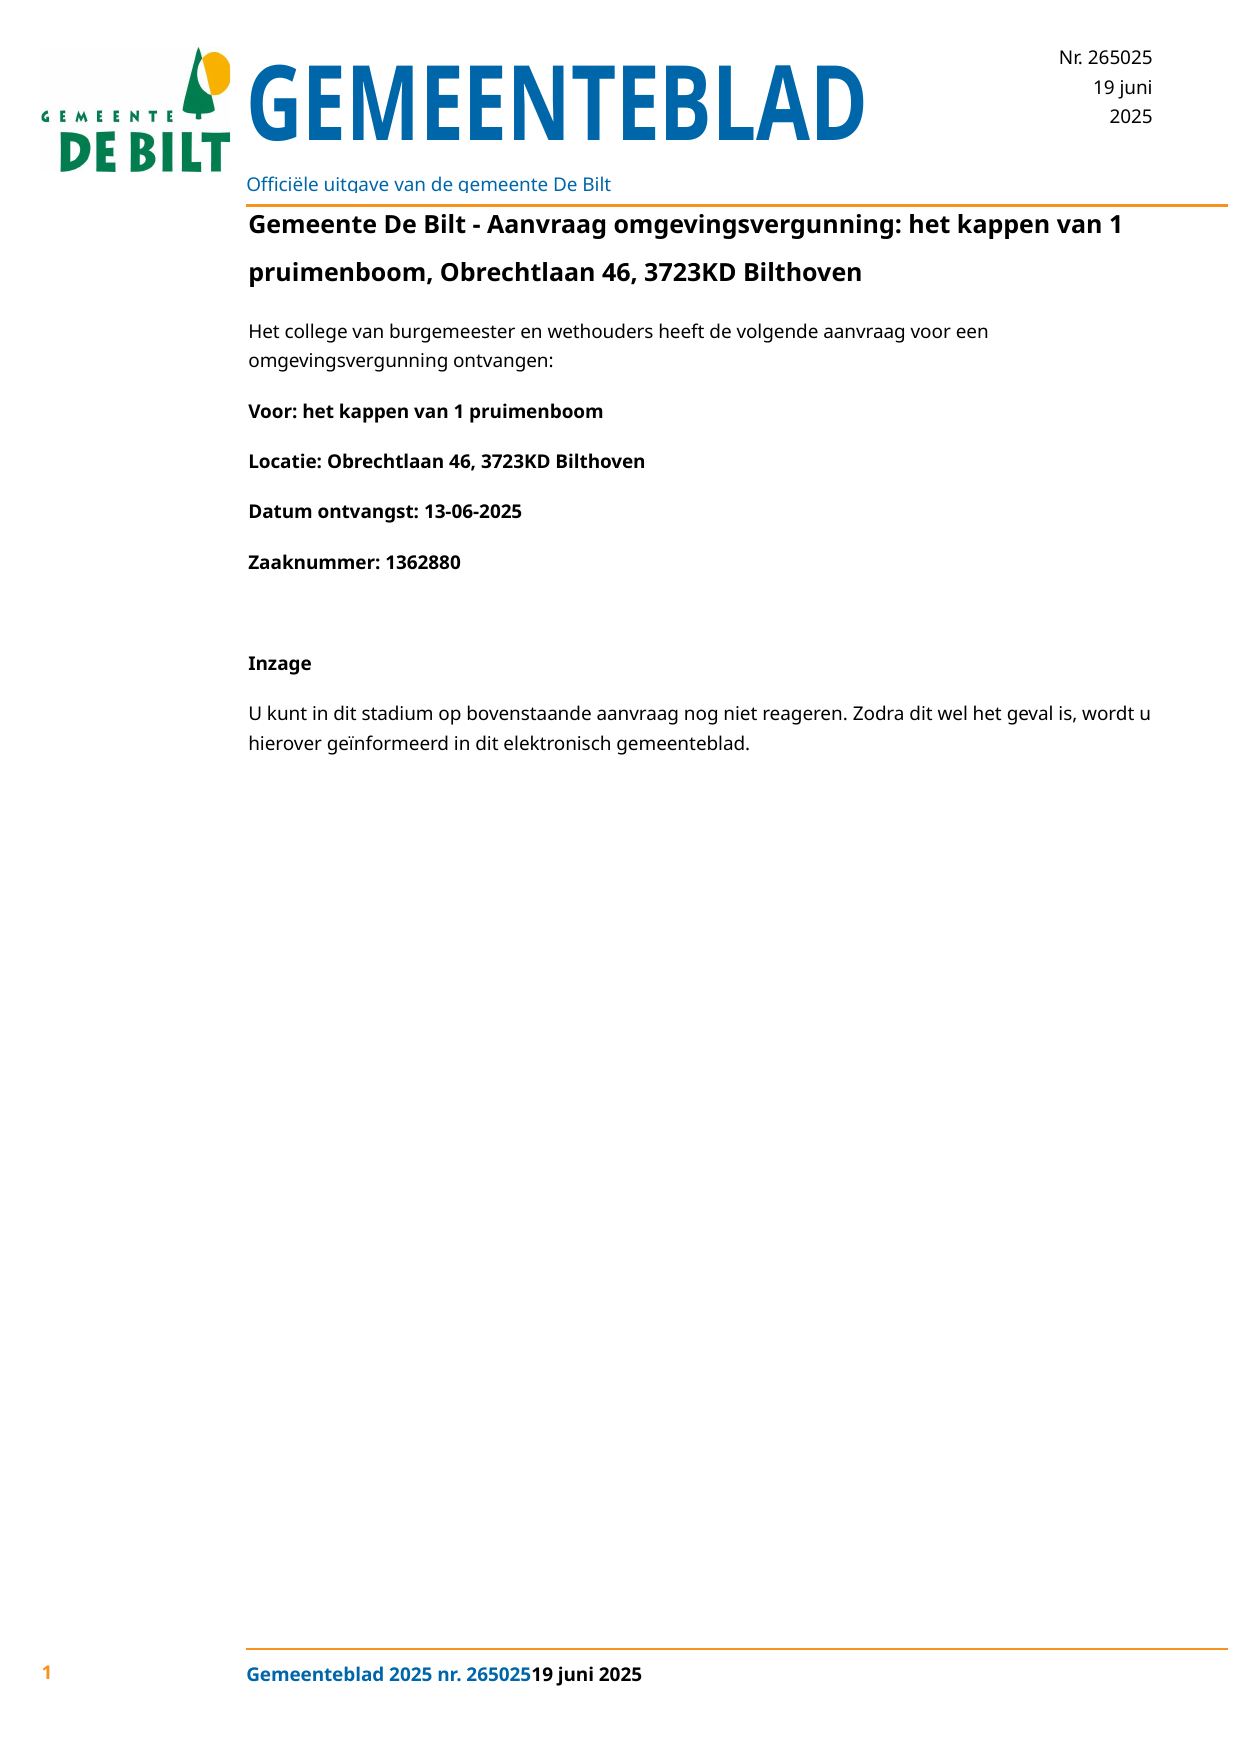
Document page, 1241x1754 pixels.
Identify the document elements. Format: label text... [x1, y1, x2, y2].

text Datum ontvangst: 13-06-2025 [248, 499, 1152, 524]
text Gemeente De Bilt - Aanvraag omgevingsvergunning: het kappen van 1 pruimenboom, Obrechtlaan 46, 3723KD Bilthoven [248, 207, 1152, 288]
text Het college van burgemeester en wethouders heeft de volgende aanvraag voor een omgevingsvergunning ontvangen: [248, 318, 1152, 373]
text Zaaknummer: 1362880 [248, 549, 1152, 575]
text Inzage [248, 650, 1152, 676]
text Voor: het kappen van 1 pruimenboom [248, 398, 1152, 424]
text Locatie: Obrechtlaan 46, 3723KD Bilthoven [248, 448, 1152, 474]
text U kunt in dit stadium op bovenstaande aanvraag nog niet reageren. Zodra dit wel het geval is, wordt u hierover geïnformeerd in dit elektronisch gemeenteblad. [248, 700, 1152, 756]
picture [41, 47, 231, 172]
